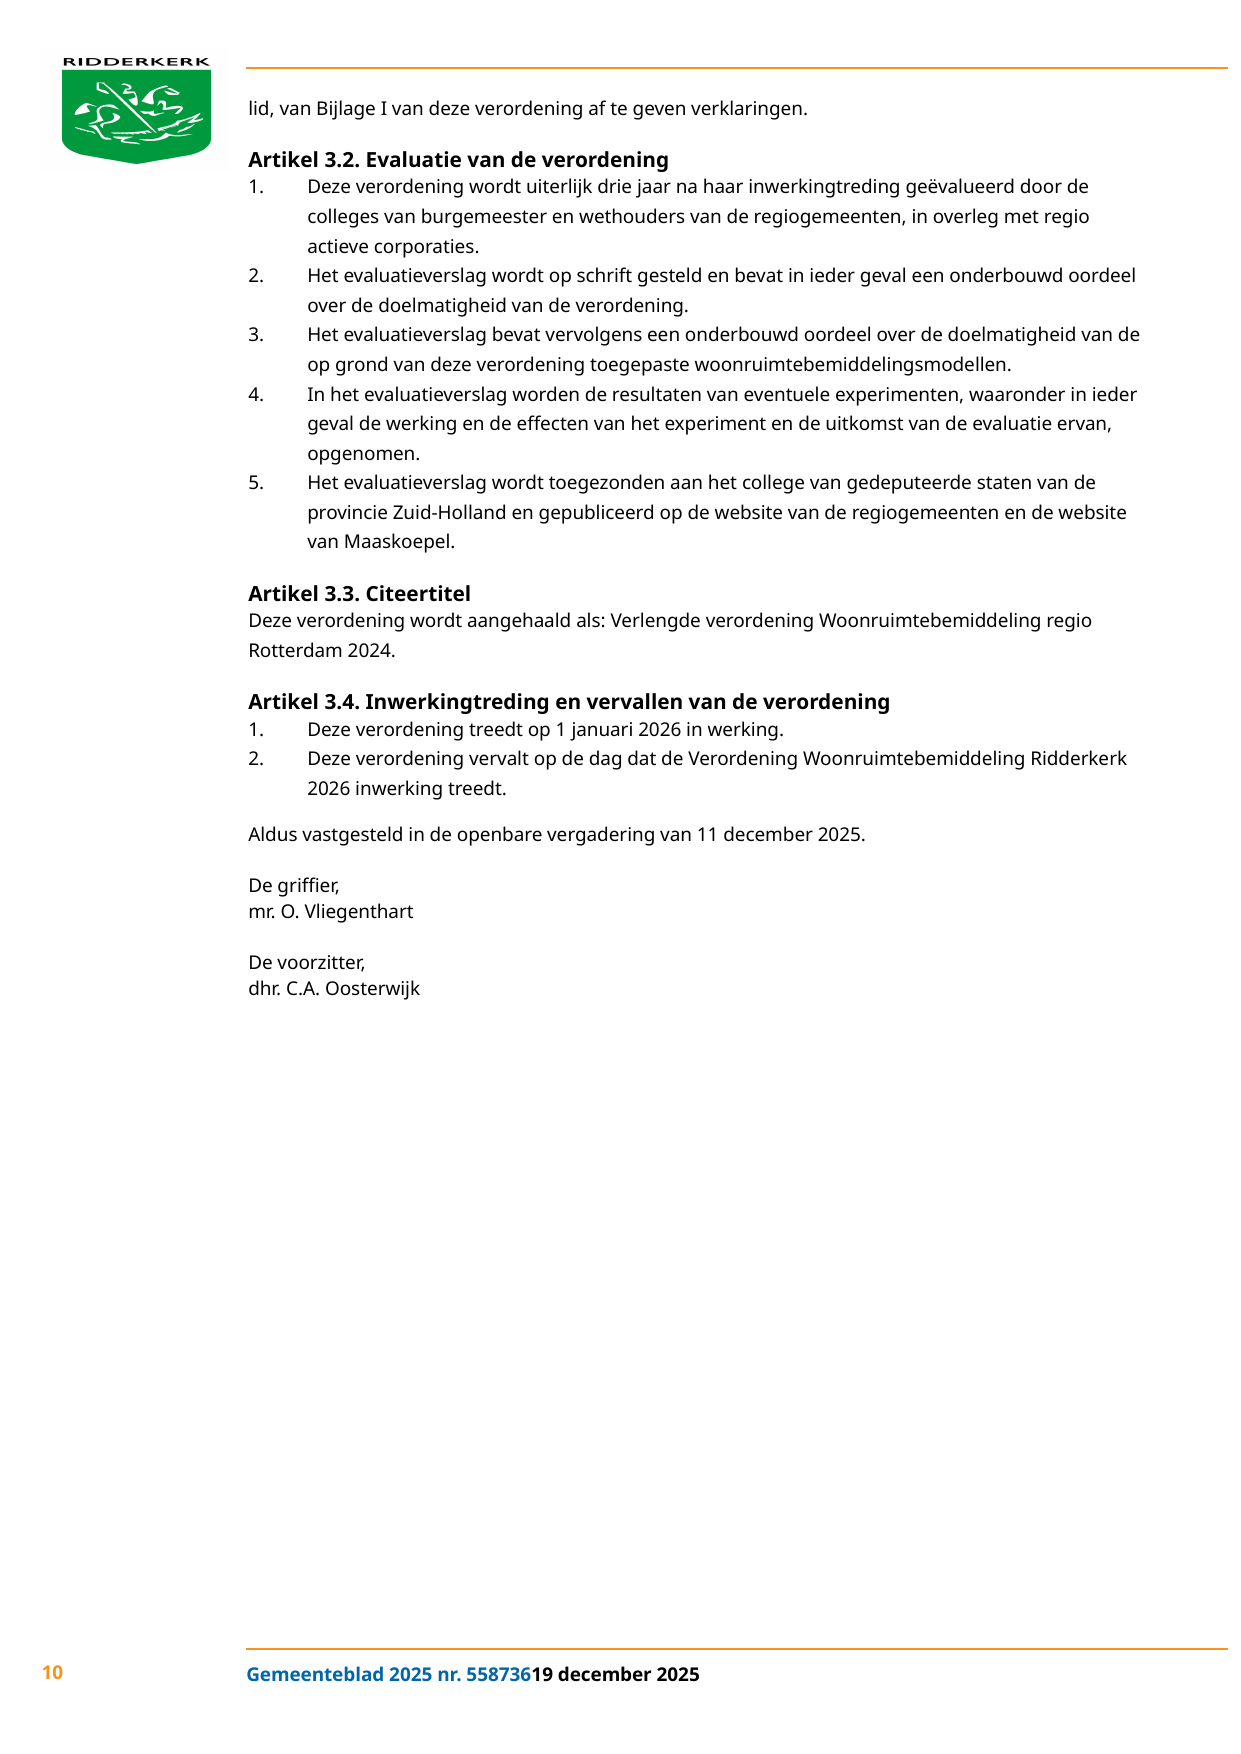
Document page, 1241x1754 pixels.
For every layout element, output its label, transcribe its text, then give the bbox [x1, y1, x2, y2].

text dhr. C.A. Oosterwijk [248, 975, 1152, 1001]
list Deze verordening treedt op 1 januari 2026 in werking. [248, 716, 1152, 742]
list Het evaluatieverslag wordt toegezonden aan het college van gedeputeerde staten van de provincie Zuid-Holland en gepubliceerd op de website van de regiogemeenten en de website van Maaskoepel. [248, 469, 1152, 554]
text mr. O. Vliegenthart [248, 898, 1152, 924]
text Artikel 3.4. Inwerkingtreding en vervallen van de verordening [248, 687, 1152, 716]
text lid, van Bijlage I van deze verordening af te geven verklaringen. [248, 95, 1152, 121]
list Het evaluatieverslag bevat vervolgens een onderbouwd oordeel over de doelmatigheid van de op grond van deze verordening toegepaste woonruimtebemiddelingsmodellen. [248, 322, 1152, 377]
list Deze verordening vervalt op de dag dat de Verordening Woonruimtebemiddeling Ridderkerk 2026 inwerking treedt. [248, 746, 1152, 801]
list Deze verordening wordt uiterlijk drie jaar na haar inwerkingtreding geëvalueerd door de colleges van burgemeester en wethouders van de regiogemeenten, in overleg met regio actieve corporaties. [248, 174, 1152, 258]
text De voorzitter, [248, 949, 1152, 975]
list In het evaluatieverslag worden de resultaten van eventuele experimenten, waaronder in ieder geval de werking en de effecten van het experiment en de uitkomst van de evaluatie ervan, opgenomen. [248, 381, 1152, 466]
picture [41, 47, 231, 172]
text Artikel 3.3. Citeertitel [248, 579, 1152, 607]
text Artikel 3.2. Evaluatie van de verordening [248, 145, 1152, 174]
list Het evaluatieverslag wordt op schrift gesteld en bevat in ieder geval een onderbouwd oordeel over de doelmatigheid van de verordening. [248, 262, 1152, 318]
text Aldus vastgesteld in de openbare vergadering van 11 december 2025. [248, 821, 1152, 846]
text De griffier, [248, 872, 1152, 898]
text Deze verordening wordt aangehaald als: Verlengde verordening Woonruimtebemiddeling regio Rotterdam 2024. [248, 607, 1152, 663]
